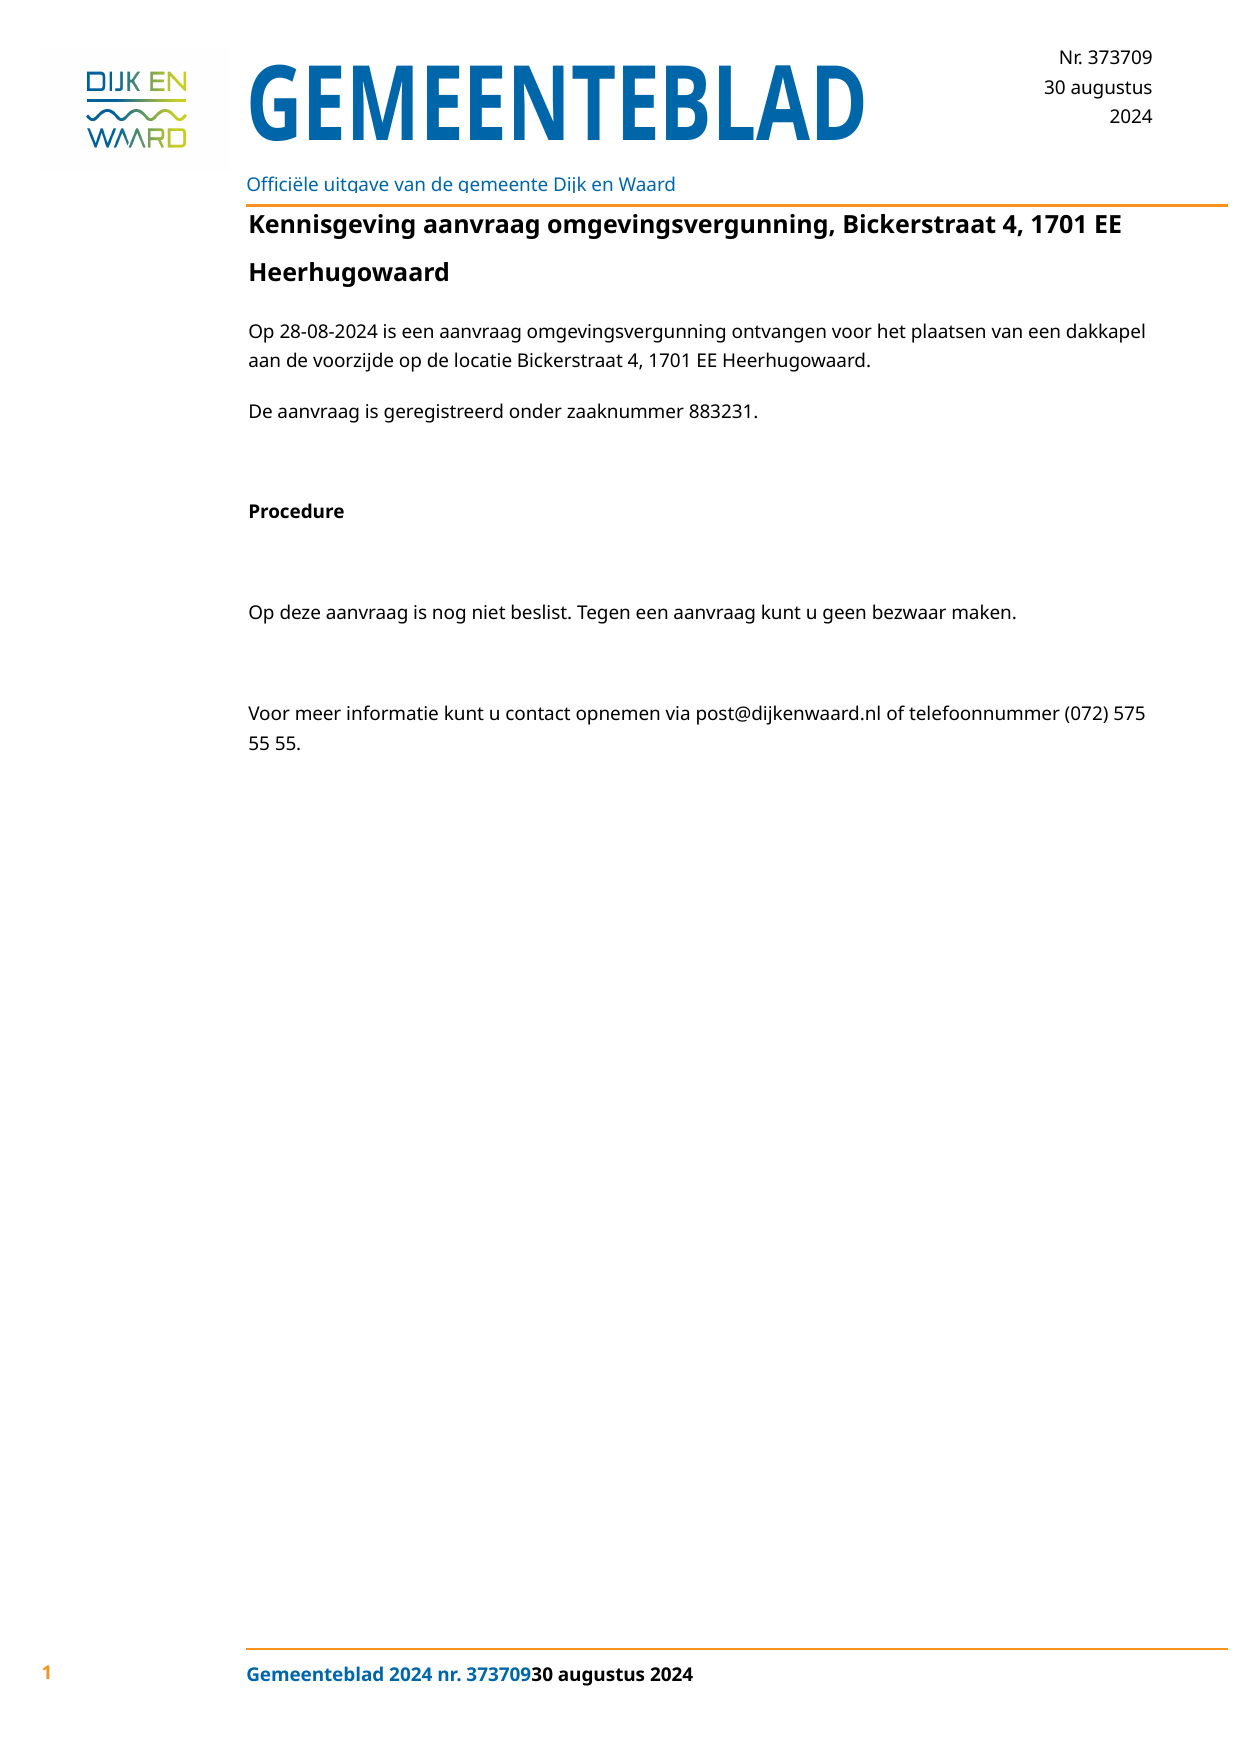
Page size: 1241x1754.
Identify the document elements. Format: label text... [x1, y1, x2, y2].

text De aanvraag is geregistreerd onder zaaknummer 883231. [248, 398, 1152, 424]
text Procedure [248, 499, 1152, 524]
text Op deze aanvraag is nog niet beslist. Tegen een aanvraag kunt u geen bezwaar maken. [248, 599, 1152, 625]
text Voor meer informatie kunt u contact opnemen via post@dijkenwaard.nl of telefoonnummer (072) 575 55 55. [248, 700, 1152, 756]
picture [41, 47, 231, 172]
text Kennisgeving aanvraag omgevingsvergunning, Bickerstraat 4, 1701 EE Heerhugowaard [248, 207, 1152, 288]
text Op 28-08-2024 is een aanvraag omgevingsvergunning ontvangen voor het plaatsen van een dakkapel aan de voorzijde op de locatie Bickerstraat 4, 1701 EE Heerhugowaard. [248, 318, 1152, 373]
